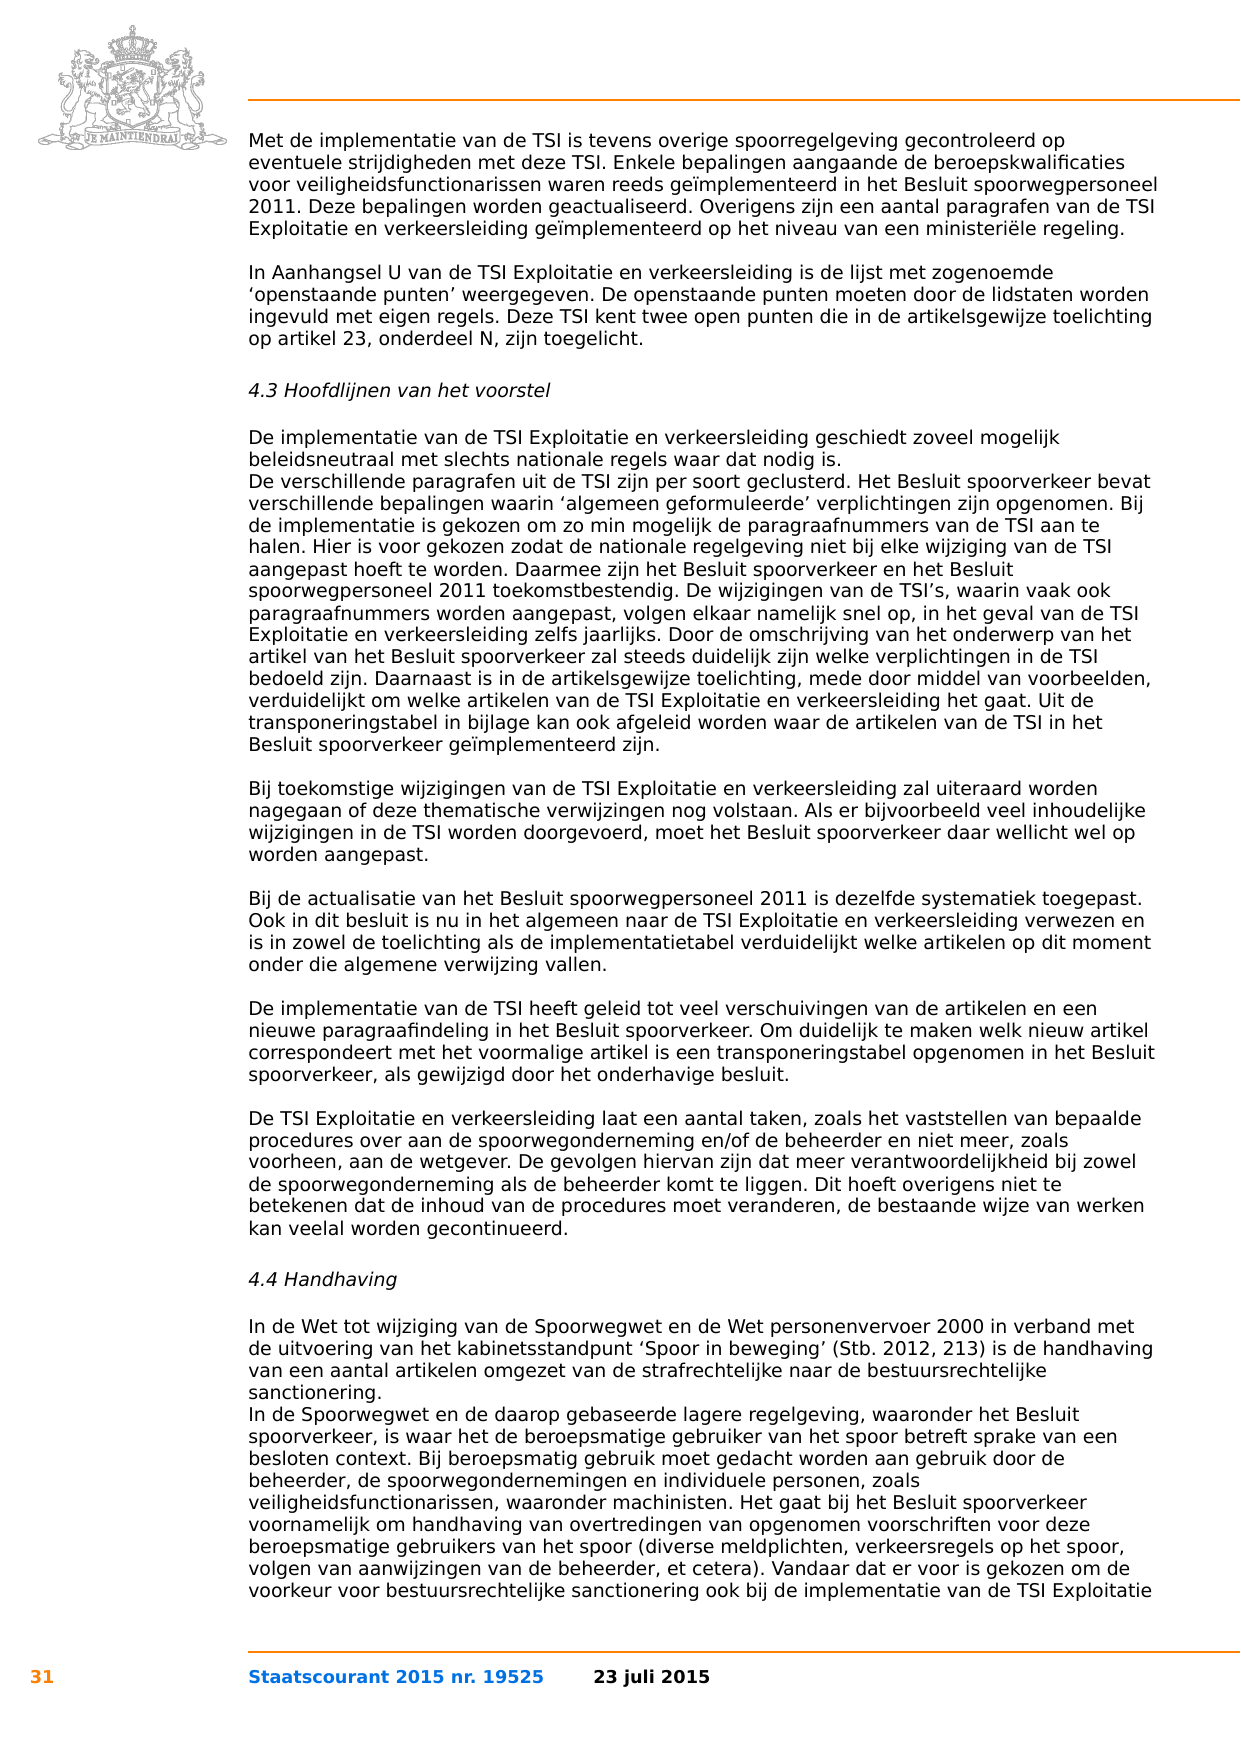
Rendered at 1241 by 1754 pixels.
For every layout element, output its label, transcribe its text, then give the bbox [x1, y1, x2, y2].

text Bij de actualisatie van het Besluit spoorwegpersoneel 2011 is dezelfde systematiek toegepast. Ook in dit besluit is nu in het algemeen naar de TSI Exploitatie en verkeersleiding verwezen en is in zowel de toelichting als de implementatietabel verduidelijkt welke artikelen op dit moment onder die algemene verwijzing vallen. [248, 888, 1163, 976]
text De TSI Exploitatie en verkeersleiding laat een aantal taken, zoals het vaststellen van bepaalde procedures over aan de spoorwegonderneming en/of de beheerder en niet meer, zoals voorheen, aan de wetgever. De gevolgen hiervan zijn dat meer verantwoordelijkheid bij zowel de spoorwegonderneming als de beheerder komt te liggen. Dit hoeft overigens niet te betekenen dat de inhoud van de procedures moet veranderen, de bestaande wijze van werken kan veelal worden gecontinueerd. [248, 1107, 1163, 1239]
subtitle 4.3 Hoofdlijnen van het voorstel [248, 379, 1163, 402]
text In Aanhangsel U van de TSI Exploitatie en verkeersleiding is de lijst met zogenoemde ‘openstaande punten’ weergegeven. De openstaande punten moeten door de lidstaten worden ingevuld met eigen regels. Deze TSI kent twee open punten die in de artikelsgewijze toelichting op artikel 23, onderdeel N, zijn toegelicht. [248, 262, 1163, 349]
text De verschillende paragrafen uit de TSI zijn per soort geclusterd. Het Besluit spoorverkeer bevat verschillende bepalingen waarin ‘algemeen geformuleerde’ verplichtingen zijn opgenomen. Bij de implementatie is gekozen om zo min mogelijk de paragraafnummers van de TSI aan te halen. Hier is voor gekozen zodat de nationale regelgeving niet bij elke wijziging van de TSI aangepast hoeft te worden. Daarmee zijn het Besluit spoorverkeer en het Besluit spoorwegpersoneel 2011 toekomstbestendig. De wijzigingen van de TSI’s, waarin vaak ook paragraafnummers worden aangepast, volgen elkaar namelijk snel op, in het geval van de TSI Exploitatie en verkeersleiding zelfs jaarlijks. Door de omschrijving van het onderwerp van het artikel van het Besluit spoorverkeer zal steeds duidelijk zijn welke verplichtingen in de TSI bedoeld zijn. Daarnaast is in de artikelsgewijze toelichting, mede door middel van voorbeelden, verduidelijkt om welke artikelen van de TSI Exploitatie en verkeersleiding het gaat. Uit de transponeringstabel in bijlage kan ook afgeleid worden waar de artikelen van de TSI in het Besluit spoorverkeer geïmplementeerd zijn. [248, 471, 1163, 756]
text In de Spoorwegwet en de daarop gebaseerde lagere regelgeving, waaronder het Besluit spoorverkeer, is waar het de beroepsmatige gebruiker van het spoor betreft sprake van een besloten context. Bij beroepsmatig gebruik moet gedacht worden aan gebruik door de beheerder, de spoorwegondernemingen en individuele personen, zoals veiligheidsfunctionarissen, waaronder machinisten. Het gaat bij het Besluit spoorverkeer voornamelijk om handhaving van overtredingen van opgenomen voorschriften voor deze beroepsmatige gebruikers van het spoor (diverse meldplichten, verkeersregels op het spoor, volgen van aanwijzingen van de beheerder, et cetera). Vandaar dat er voor is gekozen om de voorkeur voor bestuursrechtelijke sanctionering ook bij de implementatie van de TSI Exploitatie [248, 1404, 1163, 1602]
picture [38, 25, 227, 150]
subtitle 4.4 Handhaving [248, 1269, 1163, 1291]
text De implementatie van de TSI Exploitatie en verkeersleiding geschiedt zoveel mogelijk beleidsneutraal met slechts nationale regels waar dat nodig is. [248, 427, 1163, 471]
text Met de implementatie van de TSI is tevens overige spoorregelgeving gecontroleerd op eventuele strijdigheden met deze TSI. Enkele bepalingen aangaande de beroepskwalificaties voor veiligheidsfunctionarissen waren reeds geïmplementeerd in het Besluit spoorwegpersoneel 2011. Deze bepalingen worden geactualiseerd. Overigens zijn een aantal paragrafen van de TSI Exploitatie en verkeersleiding geïmplementeerd op het niveau van een ministeriële regeling. [248, 130, 1163, 240]
text De implementatie van de TSI heeft geleid tot veel verschuivingen van de artikelen en een nieuwe paragraafindeling in het Besluit spoorverkeer. Om duidelijk te maken welk nieuw artikel correspondeert met het voormalige artikel is een transponeringstabel opgenomen in het Besluit spoorverkeer, als gewijzigd door het onderhavige besluit. [248, 998, 1163, 1086]
text Bij toekomstige wijzigingen van de TSI Exploitatie en verkeersleiding zal uiteraard worden nagegaan of deze thematische verwijzingen nog volstaan. Als er bijvoorbeeld veel inhoudelijke wijzigingen in de TSI worden doorgevoerd, moet het Besluit spoorverkeer daar wellicht wel op worden aangepast. [248, 778, 1163, 866]
text In de Wet tot wijziging van de Spoorwegwet en de Wet personenvervoer 2000 in verband met de uitvoering van het kabinetsstandpunt ‘Spoor in beweging’ (Stb. 2012, 213) is de handhaving van een aantal artikelen omgezet van de strafrechtelijke naar de bestuursrechtelijke sanctionering. [248, 1316, 1163, 1404]
